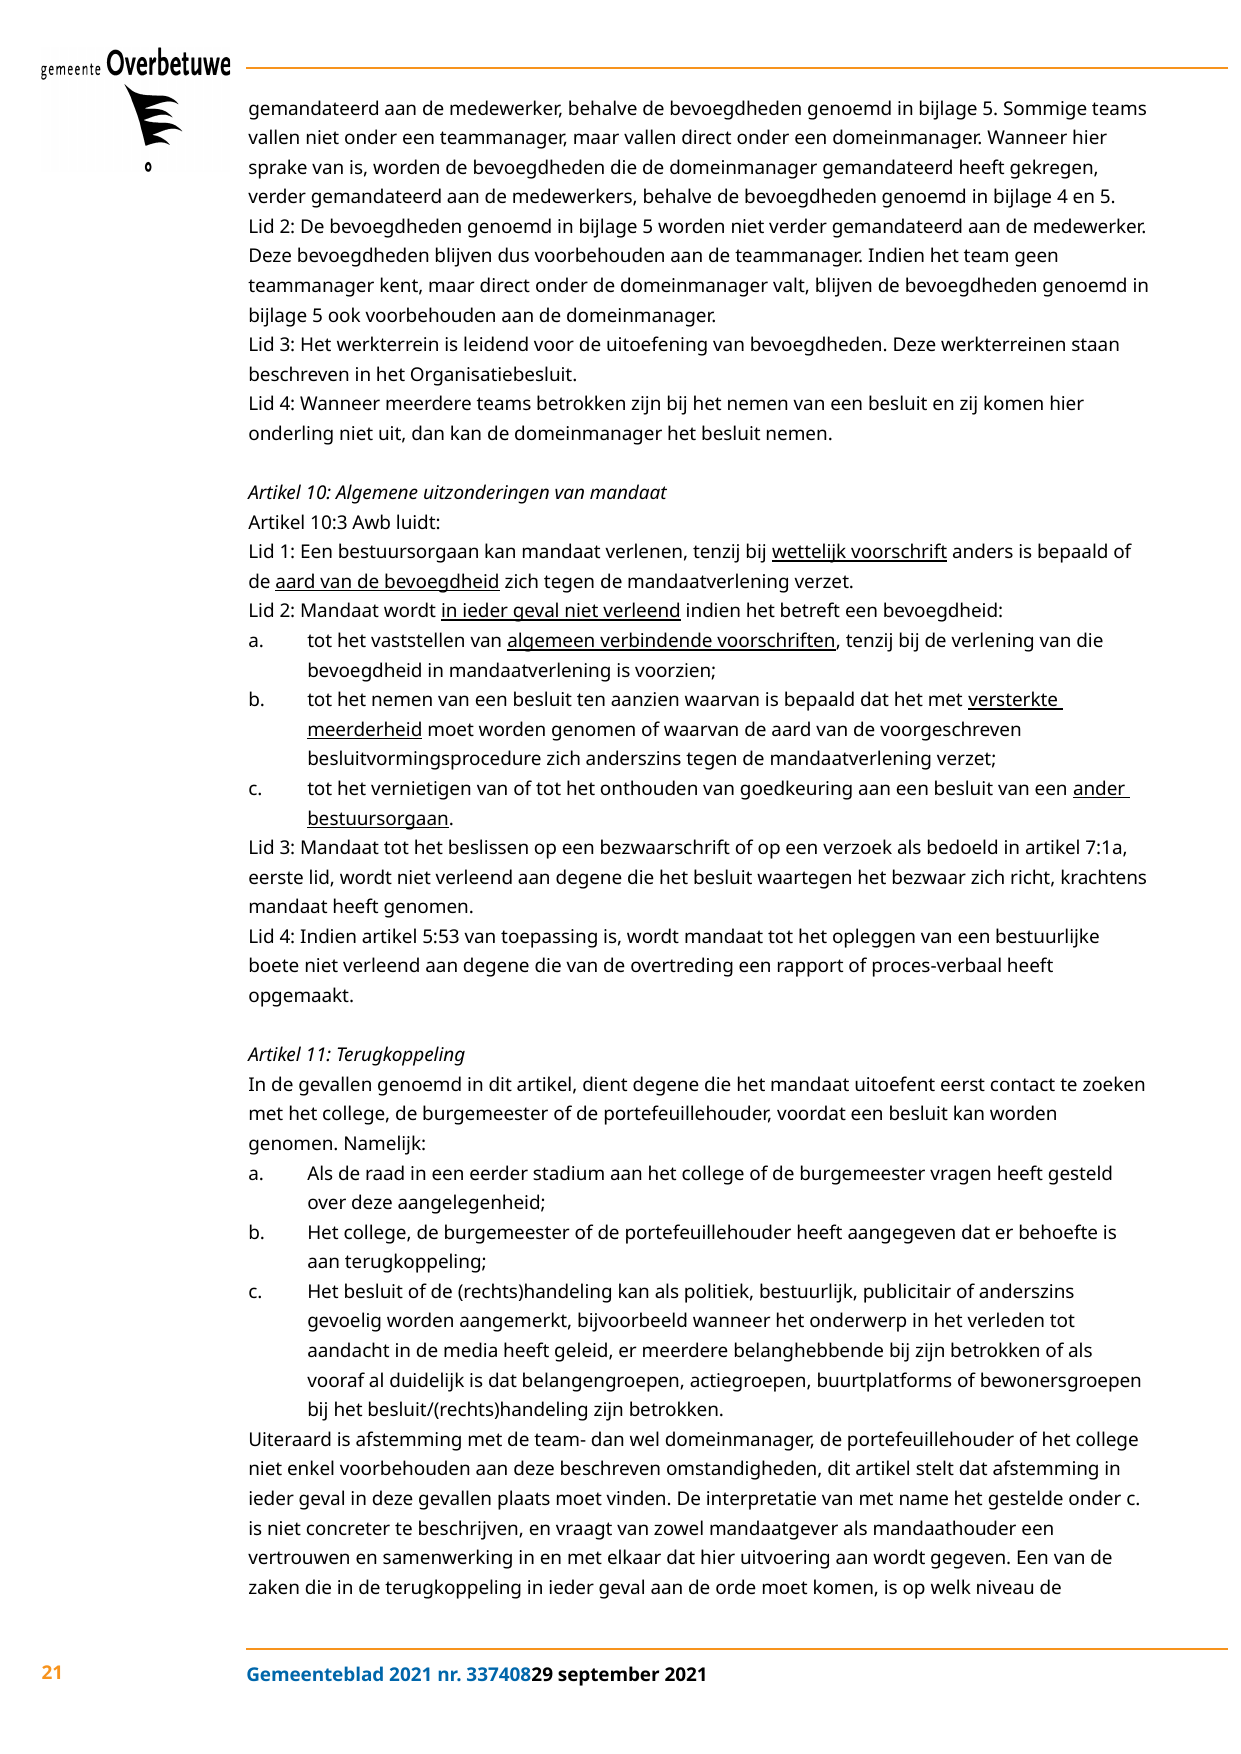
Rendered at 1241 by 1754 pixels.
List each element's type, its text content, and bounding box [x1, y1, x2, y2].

list Als de raad in een eerder stadium aan het college of de burgemeester vragen heeft gesteld over deze aangelegenheid; [248, 1160, 1152, 1215]
text Artikel 11: Terugkoppeling [248, 1041, 1152, 1067]
text Lid 4: Wanneer meerdere teams betrokken zijn bij het nemen van een besluit en zij komen hier onderling niet uit, dan kan de domeinmanager het besluit nemen. [248, 391, 1152, 446]
text Lid 2: De bevoegdheden genoemd in bijlage 5 worden niet verder gemandateerd aan de medewerker. Deze bevoegdheden blijven dus voorbehouden aan de teammanager. Indien het team geen teammanager kent, maar direct onder de domeinmanager valt, blijven de bevoegdheden genoemd in bijlage 5 ook voorbehouden aan de domeinmanager. [248, 213, 1152, 328]
text Lid 3: Mandaat tot het beslissen op een bezwaarschrift of op een verzoek als bedoeld in artikel 7:1a, eerste lid, wordt niet verleend aan degene die het besluit waartegen het bezwaar zich richt, krachtens mandaat heeft genomen. [248, 834, 1152, 919]
list Het college, de burgemeester of de portefeuillehouder heeft aangegeven dat er behoefte is aan terugkoppeling; [248, 1219, 1152, 1274]
text Artikel 10:3 Awb luidt: [248, 509, 1152, 535]
list Het besluit of de (rechts)handeling kan als politiek, bestuurlijk, publicitair of anderszins gevoelig worden aangemerkt, bijvoorbeeld wanneer het onderwerp in het verleden tot aandacht in de media heeft geleid, er meerdere belanghebbende bij zijn betrokken of als vooraf al duidelijk is dat belangengroepen, actiegroepen, buurtplatforms of bewonersgroepen bij het besluit/(rechts)handeling zijn betrokken. [248, 1278, 1152, 1422]
text gemandateerd aan de medewerker, behalve de bevoegdheden genoemd in bijlage 5. Sommige teams vallen niet onder een teammanager, maar vallen direct onder een domeinmanager. Wanneer hier sprake van is, worden de bevoegdheden die de domeinmanager gemandateerd heeft gekregen, verder gemandateerd aan de medewerkers, behalve de bevoegdheden genoemd in bijlage 4 en 5. [248, 95, 1152, 209]
list tot het vernietigen van of tot het onthouden van goedkeuring aan een besluit van een ander bestuursorgaan. [248, 775, 1152, 831]
list tot het vaststellen van algemeen verbindende voorschriften, tenzij bij de verlening van die bevoegdheid in mandaatverlening is voorzien; [248, 627, 1152, 683]
text Lid 4: Indien artikel 5:53 van toepassing is, wordt mandaat tot het opleggen van een bestuurlijke boete niet verleend aan degene die van de overtreding een rapport of proces-verbaal heeft opgemaakt. [248, 923, 1152, 1008]
text In de gevallen genoemd in dit artikel, dient degene die het mandaat uitoefent eerst contact te zoeken met het college, de burgemeester of de portefeuillehouder, voordat een besluit kan worden genomen. Namelijk: [248, 1071, 1152, 1156]
text Lid 3: Het werkterrein is leidend voor de uitoefening van bevoegdheden. Deze werkterreinen staan beschreven in het Organisatiebesluit. [248, 331, 1152, 387]
picture [41, 47, 231, 172]
text Lid 1: Een bestuursorgaan kan mandaat verlenen, tenzij bij wettelijk voorschrift anders is bepaald of de aard van de bevoegdheid zich tegen de mandaatverlening verzet. [248, 538, 1152, 594]
list tot het nemen van een besluit ten aanzien waarvan is bepaald dat het met versterkte meerderheid moet worden genomen of waarvan de aard van de voorgeschreven besluitvormingsprocedure zich anderszins tegen de mandaatverlening verzet; [248, 686, 1152, 771]
text Lid 2: Mandaat wordt in ieder geval niet verleend indien het betreft een bevoegdheid: [248, 598, 1152, 623]
text Uiteraard is afstemming met de team- dan wel domeinmanager, de portefeuillehouder of het college niet enkel voorbehouden aan deze beschreven omstandigheden, dit artikel stelt dat afstemming in ieder geval in deze gevallen plaats moet vinden. De interpretatie van met name het gestelde onder c. is niet concreter te beschrijven, en vraagt van zowel mandaatgever als mandaathouder een vertrouwen en samenwerking in en met elkaar dat hier uitvoering aan wordt gegeven. Een van de zaken die in de terugkoppeling in ieder geval aan de orde moet komen, is op welk niveau de [248, 1426, 1152, 1600]
text Artikel 10: Algemene uitzonderingen van mandaat [248, 479, 1152, 505]
